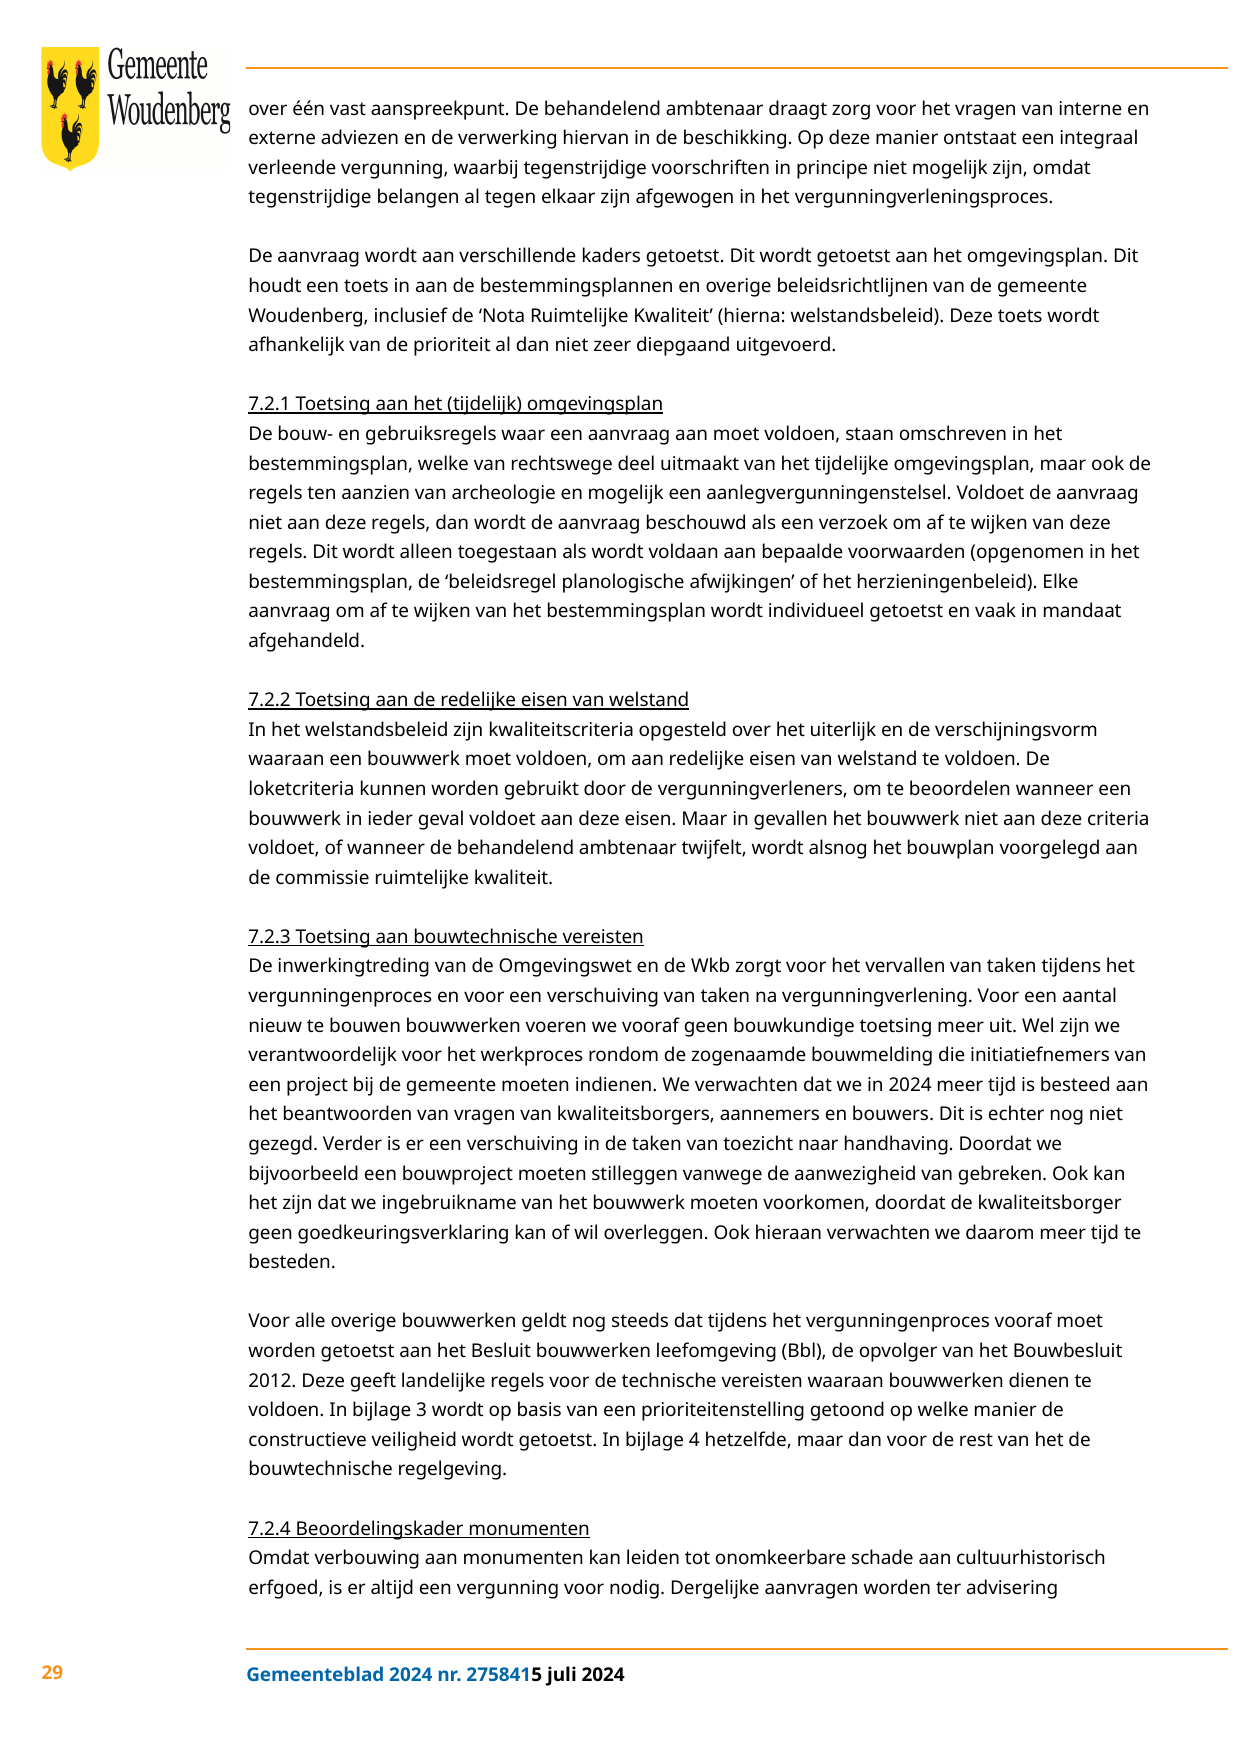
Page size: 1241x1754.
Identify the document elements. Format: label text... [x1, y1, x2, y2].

text De inwerkingtreding van de Omgevingswet en de Wkb zorgt voor het vervallen van taken tijdens het vergunningenproces en voor een verschuiving van taken na vergunningverlening. Voor een aantal nieuw te bouwen bouwwerken voeren we vooraf geen bouwkundige toetsing meer uit. Wel zijn we verantwoordelijk voor het werkproces rondom de zogenaamde bouwmelding die initiatiefnemers van een project bij de gemeente moeten indienen. We verwachten dat we in 2024 meer tijd is besteed aan het beantwoorden van vragen van kwaliteitsborgers, aannemers en bouwers. Dit is echter nog niet gezegd. Verder is er een verschuiving in de taken van toezicht naar handhaving. Doordat we bijvoorbeeld een bouwproject moeten stilleggen vanwege de aanwezigheid van gebreken. Ook kan het zijn dat we ingebruikname van het bouwwerk moeten voorkomen, doordat de kwaliteitsborger geen goedkeuringsverklaring kan of wil overleggen. Ook hieraan verwachten we daarom meer tijd te besteden. [248, 953, 1152, 1274]
picture [41, 47, 231, 172]
text In het welstandsbeleid zijn kwaliteitscriteria opgesteld over het uiterlijk en de verschijningsvorm waaraan een bouwwerk moet voldoen, om aan redelijke eisen van welstand te voldoen. De loketcriteria kunnen worden gebruikt door de vergunningverleners, om te beoordelen wanneer een bouwwerk in ieder geval voldoet aan deze eisen. Maar in gevallen het bouwwerk niet aan deze criteria voldoet, of wanneer de behandelend ambtenaar twijfelt, wordt alsnog het bouwplan voorgelegd aan de commissie ruimtelijke kwaliteit. [248, 716, 1152, 890]
text 7.2.4 Beoordelingskader monumenten [248, 1515, 1152, 1541]
text Voor alle overige bouwwerken geldt nog steeds dat tijdens het vergunningenproces vooraf moet worden getoetst aan het Besluit bouwwerken leefomgeving (Bbl), de opvolger van het Bouwbesluit 2012. Deze geeft landelijke regels voor de technische vereisten waaraan bouwwerken dienen te voldoen. In bijlage 3 wordt op basis van een prioriteitenstelling getoond op welke manier de constructieve veiligheid wordt getoetst. In bijlage 4 hetzelfde, maar dan voor de rest van het de bouwtechnische regelgeving. [248, 1308, 1152, 1481]
text 7.2.2 Toetsing aan de redelijke eisen van welstand [248, 686, 1152, 712]
text 7.2.3 Toetsing aan bouwtechnische vereisten [248, 923, 1152, 949]
text 7.2.1 Toetsing aan het (tijdelijk) omgevingsplan [248, 391, 1152, 416]
text Omdat verbouwing aan monumenten kan leiden tot onomkeerbare schade aan cultuurhistorisch erfgoed, is er altijd een vergunning voor nodig. Dergelijke aanvragen worden ter advisering [248, 1544, 1152, 1600]
text De bouw- en gebruiksregels waar een aanvraag aan moet voldoen, staan omschreven in het bestemmingsplan, welke van rechtswege deel uitmaakt van het tijdelijke omgevingsplan, maar ook de regels ten aanzien van archeologie en mogelijk een aanlegvergunningenstelsel. Voldoet de aanvraag niet aan deze regels, dan wordt de aanvraag beschouwd als een verzoek om af te wijken van deze regels. Dit wordt alleen toegestaan als wordt voldaan aan bepaalde voorwaarden (opgenomen in het bestemmingsplan, de ‘beleidsregel planologische afwijkingen’ of het herzieningenbeleid). Elke aanvraag om af te wijken van het bestemmingsplan wordt individueel getoetst en vaak in mandaat afgehandeld. [248, 420, 1152, 653]
text over één vast aanspreekpunt. De behandelend ambtenaar draagt zorg voor het vragen van interne en externe adviezen en de verwerking hiervan in de beschikking. Op deze manier ontstaat een integraal verleende vergunning, waarbij tegenstrijdige voorschriften in principe niet mogelijk zijn, omdat tegenstrijdige belangen al tegen elkaar zijn afgewogen in het vergunningverleningsproces. [248, 95, 1152, 209]
text De aanvraag wordt aan verschillende kaders getoetst. Dit wordt getoetst aan het omgevingsplan. Dit houdt een toets in aan de bestemmingsplannen en overige beleidsrichtlijnen van de gemeente Woudenberg, inclusief de ‘Nota Ruimtelijke Kwaliteit’ (hierna: welstandsbeleid). Deze toets wordt afhankelijk van de prioriteit al dan niet zeer diepgaand uitgevoerd. [248, 243, 1152, 357]
